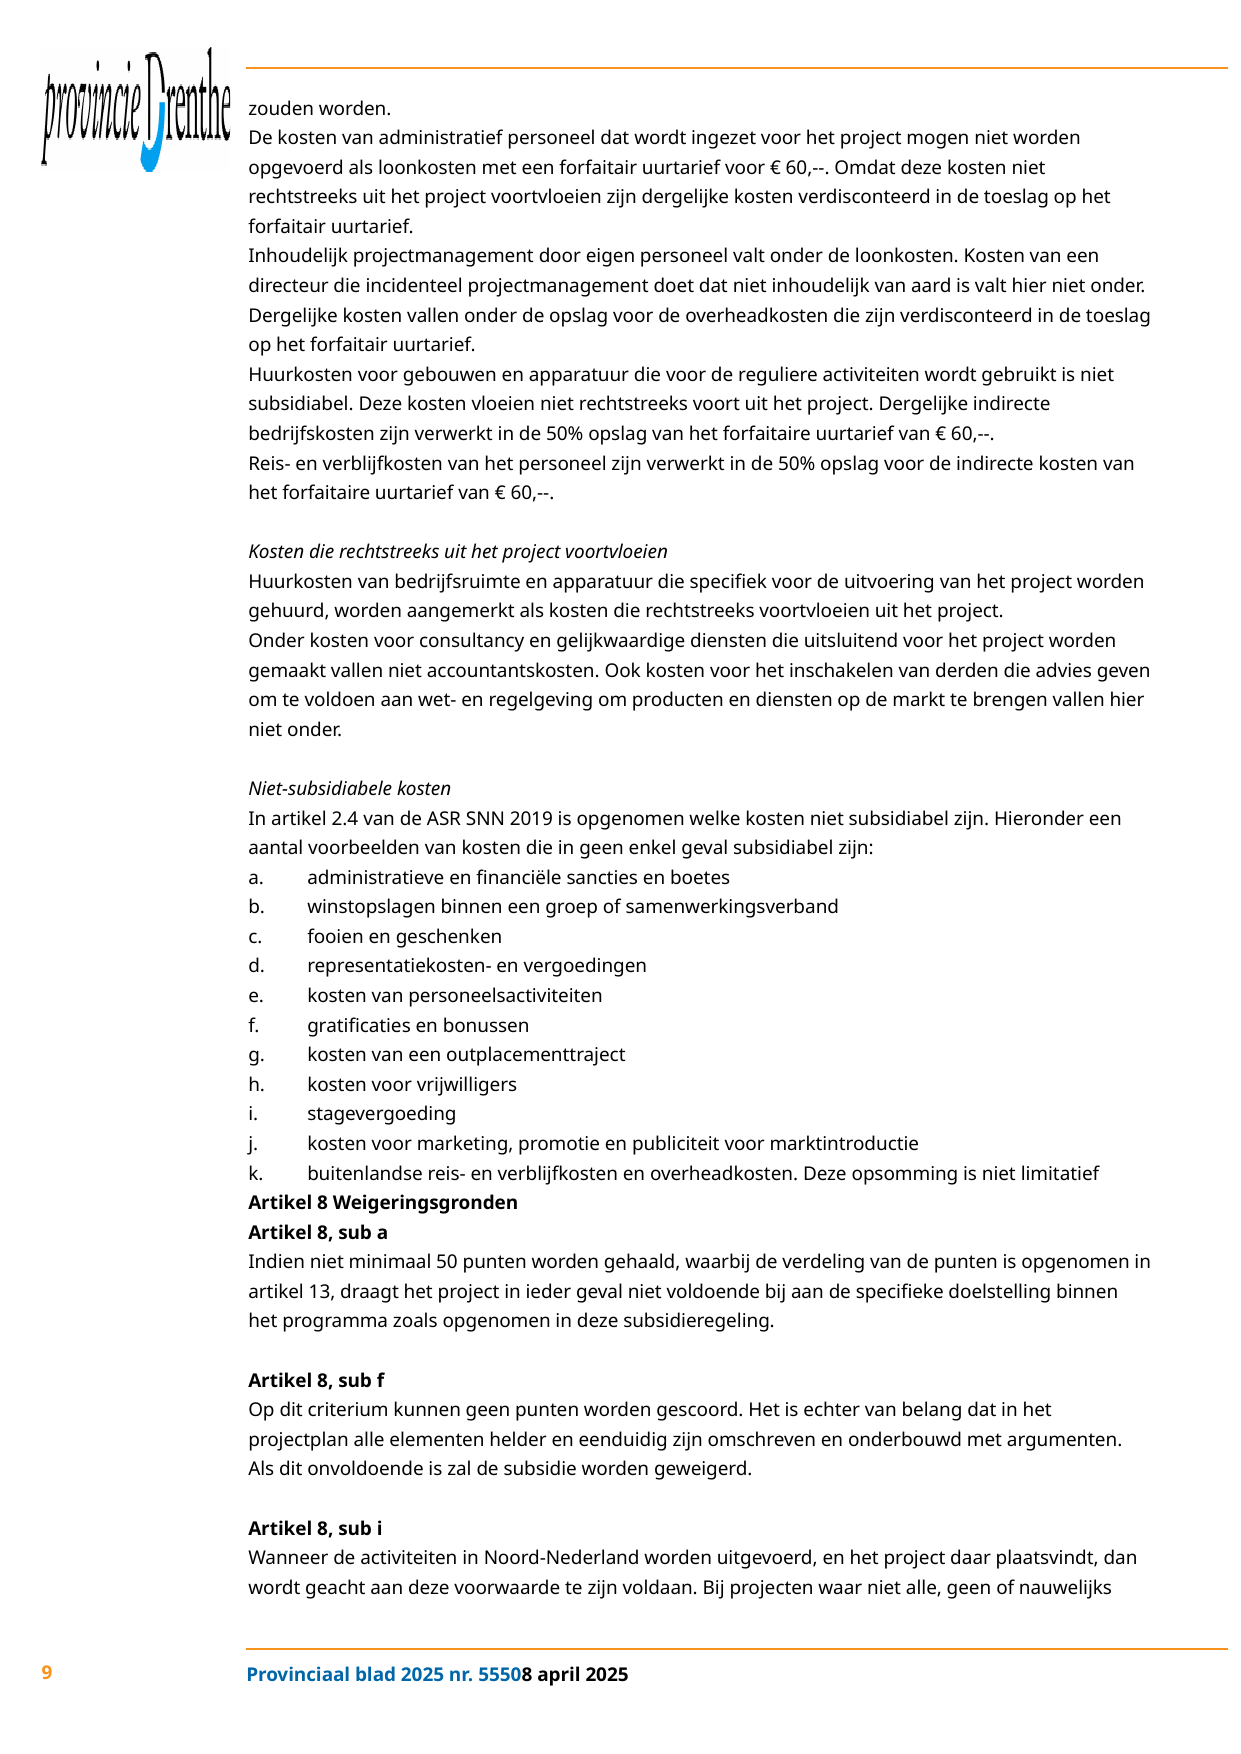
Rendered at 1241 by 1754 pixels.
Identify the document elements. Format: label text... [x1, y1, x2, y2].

text Niet-subsidiabele kosten [248, 775, 1152, 801]
list fooien en geschenken [248, 923, 1152, 949]
text Op dit criterium kunnen geen punten worden gescoord. Het is echter van belang dat in het projectplan alle elementen helder en eenduidig zijn omschreven en onderbouwd met argumenten. Als dit onvoldoende is zal de subsidie worden geweigerd. [248, 1396, 1152, 1481]
list kosten voor marketing, promotie en publiciteit voor marktintroductie [248, 1130, 1152, 1156]
text Inhoudelijk projectmanagement door eigen personeel valt onder de loonkosten. Kosten van een directeur die incidenteel projectmanagement doet dat niet inhoudelijk van aard is valt hier niet onder. Dergelijke kosten vallen onder de opslag voor de overheadkosten die zijn verdisconteerd in de toeslag op het forfaitair uurtarief. [248, 243, 1152, 357]
list kosten van personeelsactiviteiten [248, 982, 1152, 1008]
text Huurkosten van bedrijfsruimte en apparatuur die specifiek voor de uitvoering van het project worden gehuurd, worden aangemerkt als kosten die rechtstreeks voortvloeien uit het project. [248, 568, 1152, 623]
text Artikel 8, sub i [248, 1515, 1152, 1541]
text Indien niet minimaal 50 punten worden gehaald, waarbij de verdeling van de punten is opgenomen in artikel 13, draagt het project in ieder geval niet voldoende bij aan de specifieke doelstelling binnen het programma zoals opgenomen in deze subsidieregeling. [248, 1248, 1152, 1333]
text In artikel 2.4 van de ASR SNN 2019 is opgenomen welke kosten niet subsidiabel zijn. Hieronder een aantal voorbeelden van kosten die in geen enkel geval subsidiabel zijn: [248, 805, 1152, 860]
text Huurkosten voor gebouwen en apparatuur die voor de reguliere activiteiten wordt gebruikt is niet subsidiabel. Deze kosten vloeien niet rechtstreeks voort uit het project. Dergelijke indirecte bedrijfskosten zijn verwerkt in de 50% opslag van het forfaitaire uurtarief van € 60,--. [248, 361, 1152, 446]
text Artikel 8, sub a [248, 1219, 1152, 1245]
list administratieve en financiële sancties en boetes [248, 864, 1152, 890]
text Kosten die rechtstreeks uit het project voortvloeien [248, 538, 1152, 564]
list kosten van een outplacementtraject [248, 1041, 1152, 1067]
picture [41, 47, 231, 172]
list kosten voor vrijwilligers [248, 1071, 1152, 1097]
text Reis- en verblijfkosten van het personeel zijn verwerkt in de 50% opslag voor de indirecte kosten van het forfaitaire uurtarief van € 60,--. [248, 450, 1152, 505]
text Wanneer de activiteiten in Noord-Nederland worden uitgevoerd, en het project daar plaatsvindt, dan wordt geacht aan deze voorwaarde te zijn voldaan. Bij projecten waar niet alle, geen of nauwelijks [248, 1544, 1152, 1600]
list stagevergoeding [248, 1101, 1152, 1126]
list representatiekosten- en vergoedingen [248, 953, 1152, 978]
list buitenlandse reis- en verblijfkosten en overheadkosten. Deze opsomming is niet limitatief [248, 1160, 1152, 1186]
text Artikel 8 Weigeringsgronden [248, 1189, 1152, 1215]
text De kosten van administratief personeel dat wordt ingezet voor het project mogen niet worden opgevoerd als loonkosten met een forfaitair uurtarief voor € 60,--. Omdat deze kosten niet rechtstreeks uit het project voortvloeien zijn dergelijke kosten verdisconteerd in de toeslag op het forfaitair uurtarief. [248, 124, 1152, 239]
text zouden worden. [248, 95, 1152, 121]
list gratificaties en bonussen [248, 1012, 1152, 1038]
text Onder kosten voor consultancy en gelijkwaardige diensten die uitsluitend voor het project worden gemaakt vallen niet accountantskosten. Ook kosten voor het inschakelen van derden die advies geven om te voldoen aan wet- en regelgeving om producten en diensten op de markt te brengen vallen hier niet onder. [248, 627, 1152, 742]
list winstopslagen binnen een groep of samenwerkingsverband [248, 893, 1152, 919]
text Artikel 8, sub f [248, 1367, 1152, 1393]
